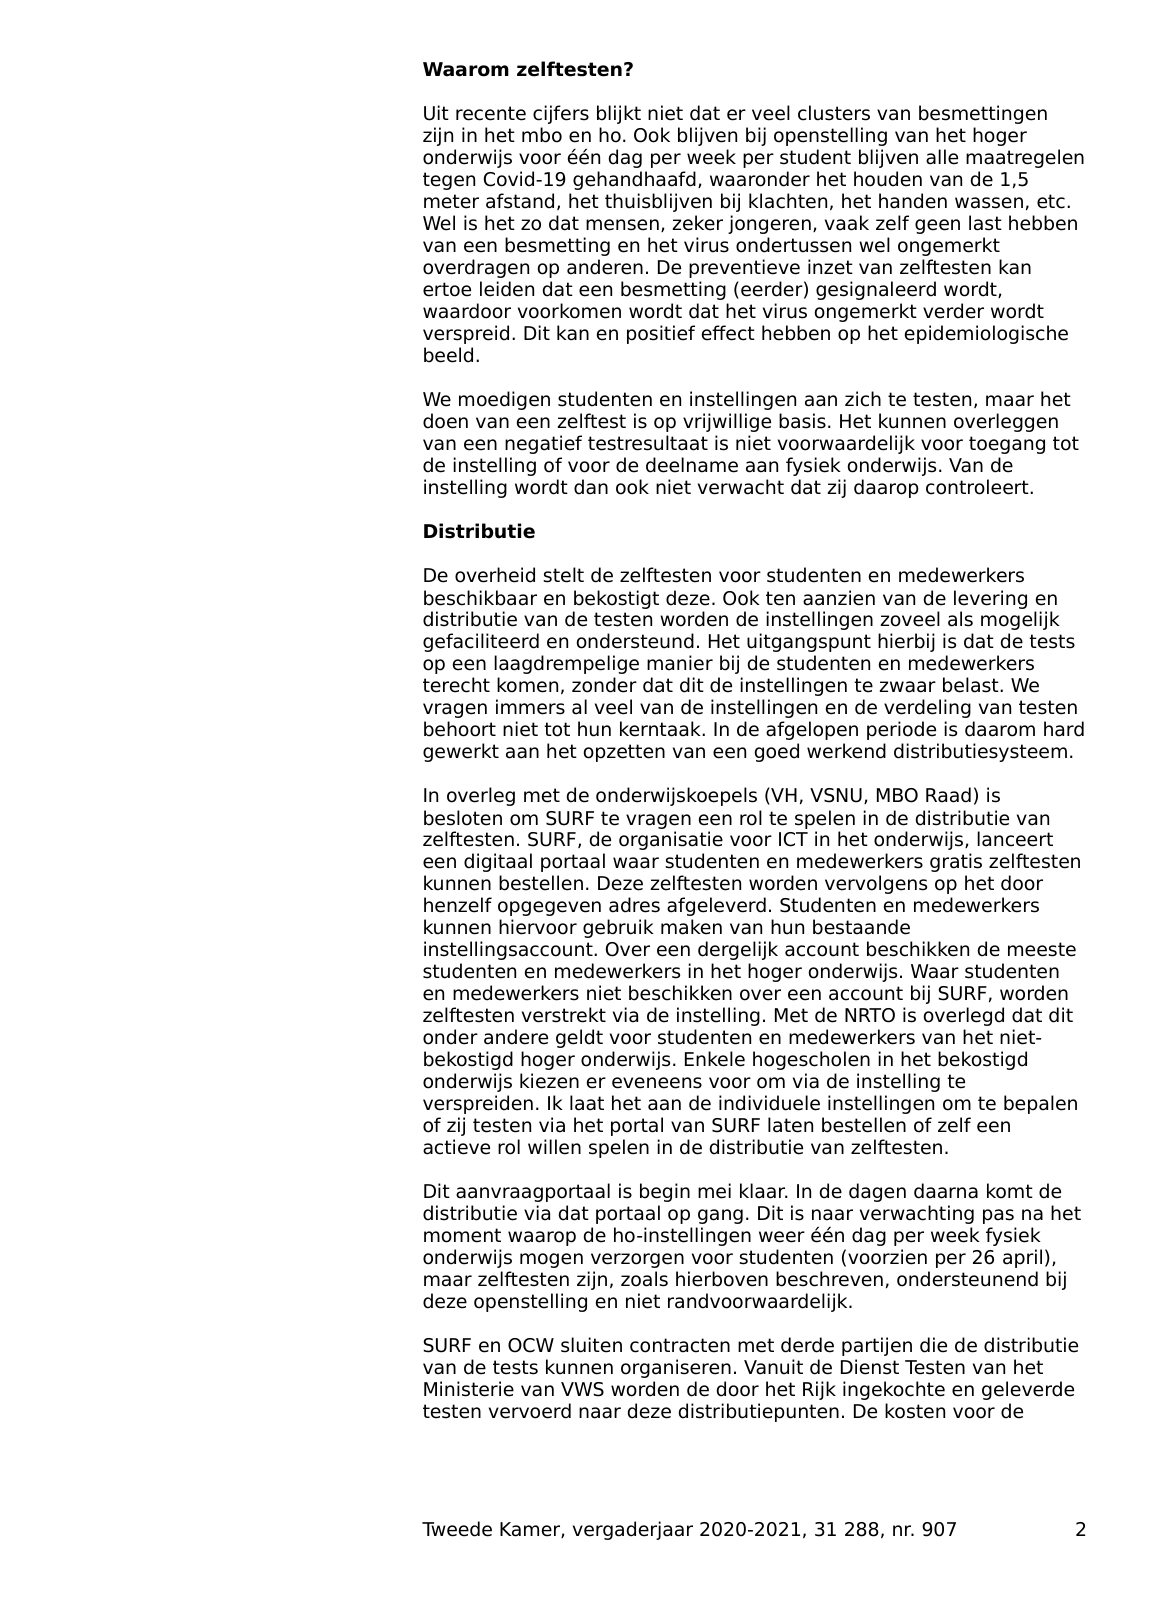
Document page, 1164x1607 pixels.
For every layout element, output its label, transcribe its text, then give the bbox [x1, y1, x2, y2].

text SURF en OCW sluiten contracten met derde partijen die de distributie van de tests kunnen organiseren. Vanuit de Dienst Testen van het Ministerie van VWS worden de door het Rijk ingekochte en geleverde testen vervoerd naar deze distributiepunten. De kosten voor de [422, 1335, 1087, 1423]
subtitle Distributie [422, 521, 1087, 543]
subtitle Waarom zelftesten? [422, 59, 1087, 81]
text De overheid stelt de zelftesten voor studenten en medewerkers beschikbaar en bekostigt deze. Ook ten aanzien van de levering en distributie van de testen worden de instellingen zoveel als mogelijk gefaciliteerd en ondersteund. Het uitgangspunt hierbij is dat de tests op een laagdrempelige manier bij de studenten en medewerkers terecht komen, zonder dat dit de instellingen te zwaar belast. We vragen immers al veel van de instellingen en de verdeling van testen behoort niet tot hun kerntaak. In de afgelopen periode is daarom hard gewerkt aan het opzetten van een goed werkend distributiesysteem. [422, 565, 1087, 763]
text Uit recente cijfers blijkt niet dat er veel clusters van besmettingen zijn in het mbo en ho. Ook blijven bij openstelling van het hoger onderwijs voor één dag per week per student blijven alle maatregelen tegen Covid-19 gehandhaafd, waaronder het houden van de 1,5 meter afstand, het thuisblijven bij klachten, het handen wassen, etc. Wel is het zo dat mensen, zeker jongeren, vaak zelf geen last hebben van een besmetting en het virus ondertussen wel ongemerkt overdragen op anderen. De preventieve inzet van zelftesten kan ertoe leiden dat een besmetting (eerder) gesignaleerd wordt, waardoor voorkomen wordt dat het virus ongemerkt verder wordt verspreid. Dit kan en positief effect hebben op het epidemiologische beeld. [422, 103, 1087, 367]
text We moedigen studenten en instellingen aan zich te testen, maar het doen van een zelftest is op vrijwillige basis. Het kunnen overleggen van een negatief testresultaat is niet voorwaardelijk voor toegang tot de instelling of voor de deelname aan fysiek onderwijs. Van de instelling wordt dan ook niet verwacht dat zij daarop controleert. [422, 389, 1087, 499]
text In overleg met de onderwijskoepels (VH, VSNU, MBO Raad) is besloten om SURF te vragen een rol te spelen in de distributie van zelftesten. SURF, de organisatie voor ICT in het onderwijs, lanceert een digitaal portaal waar studenten en medewerkers gratis zelftesten kunnen bestellen. Deze zelftesten worden vervolgens op het door henzelf opgegeven adres afgeleverd. Studenten en medewerkers kunnen hiervoor gebruik maken van hun bestaande instellingsaccount. Over een dergelijk account beschikken de meeste studenten en medewerkers in het hoger onderwijs. Waar studenten en medewerkers niet beschikken over een account bij SURF, worden zelftesten verstrekt via de instelling. Met de NRTO is overlegd dat dit onder andere geldt voor studenten en medewerkers van het niet-bekostigd hoger onderwijs. Enkele hogescholen in het bekostigd onderwijs kiezen er eveneens voor om via de instelling te verspreiden. Ik laat het aan de individuele instellingen om te bepalen of zij testen via het portal van SURF laten bestellen of zelf een actieve rol willen spelen in de distributie van zelftesten. [422, 785, 1087, 1159]
text Dit aanvraagportaal is begin mei klaar. In de dagen daarna komt de distributie via dat portaal op gang. Dit is naar verwachting pas na het moment waarop de ho-instellingen weer één dag per week fysiek onderwijs mogen verzorgen voor studenten (voorzien per 26 april), maar zelftesten zijn, zoals hierboven beschreven, ondersteunend bij deze openstelling en niet randvoorwaardelijk. [422, 1181, 1087, 1313]
